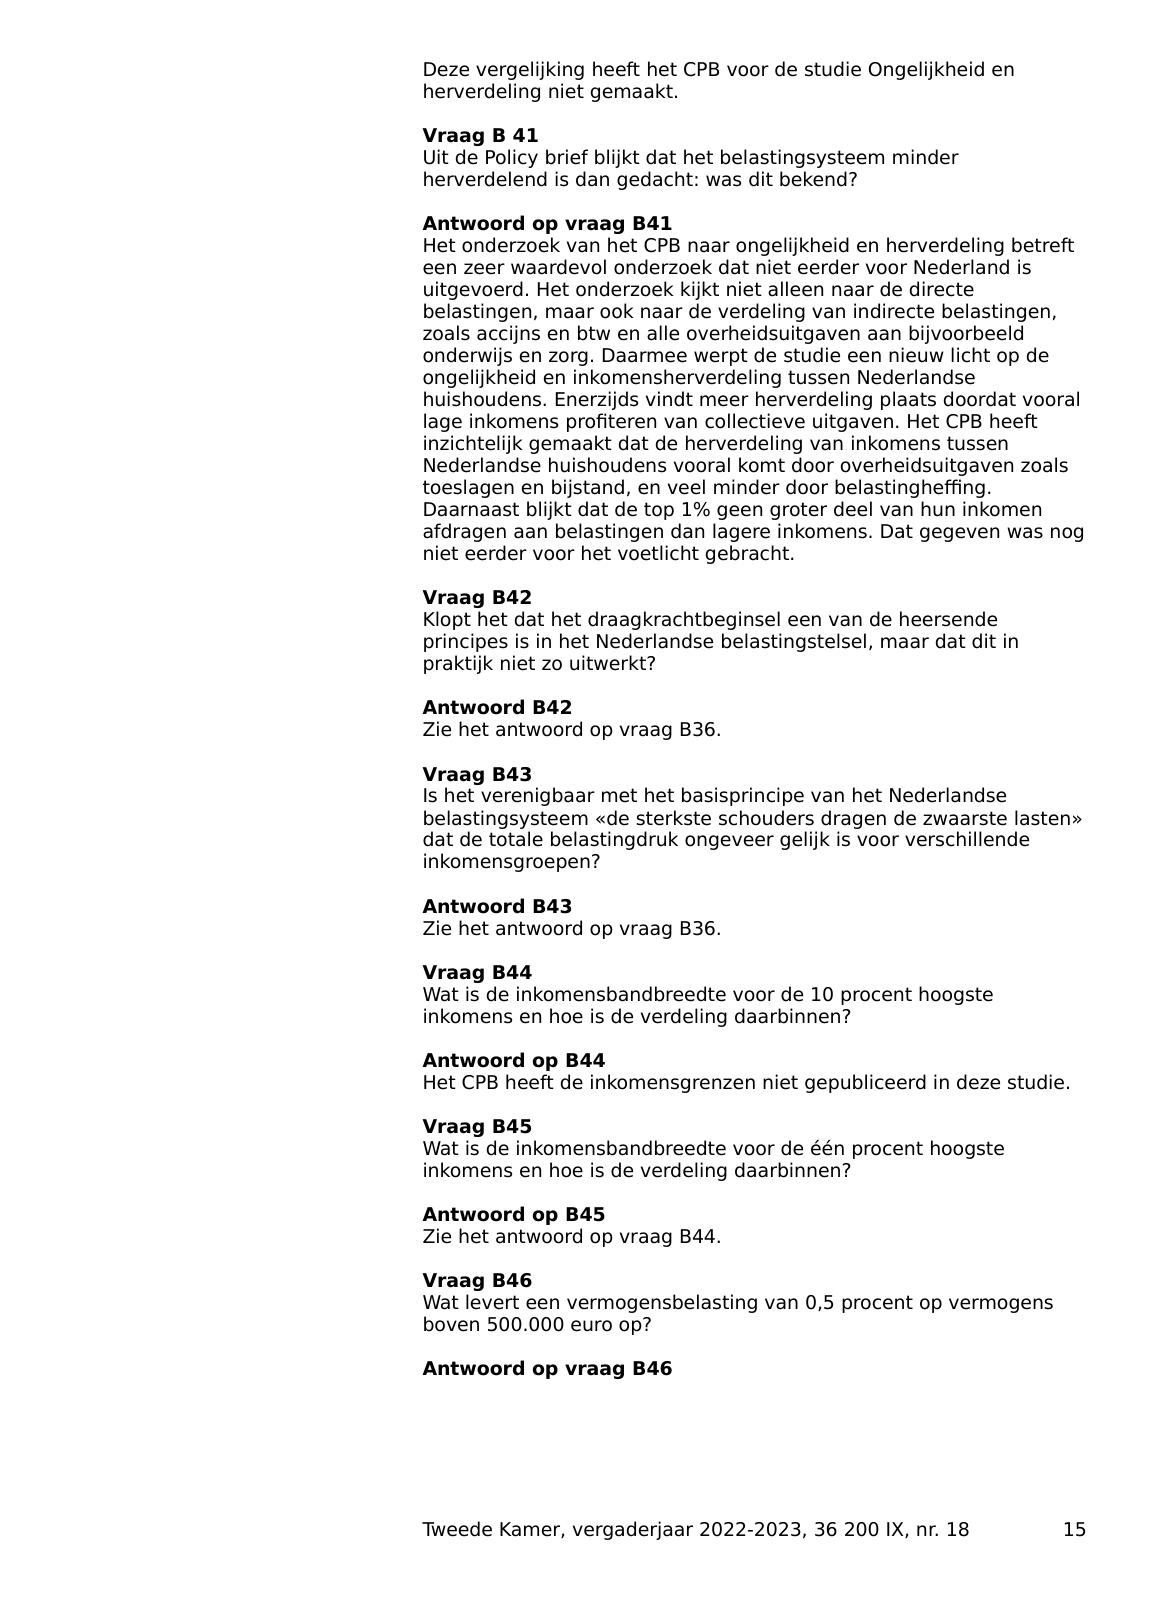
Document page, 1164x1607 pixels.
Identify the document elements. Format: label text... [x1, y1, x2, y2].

text Vraag B45 [422, 1116, 1087, 1138]
text Het CPB heeft de inkomensgrenzen niet gepubliceerd in deze studie. [422, 1072, 1087, 1094]
text Vraag B44 [422, 962, 1087, 984]
text Antwoord op B45 [422, 1204, 1087, 1226]
text Is het verenigbaar met het basisprincipe van het Nederlandse belastingsysteem «de sterkste schouders dragen de zwaarste lasten» dat de totale belastingdruk ongeveer gelijk is voor verschillende inkomensgroepen? [422, 785, 1087, 873]
text Antwoord B42 [422, 697, 1087, 719]
text Vraag B 41 [422, 125, 1087, 147]
text Zie het antwoord op vraag B44. [422, 1226, 1087, 1248]
text Antwoord op vraag B41 [422, 213, 1087, 235]
text Antwoord op B44 [422, 1050, 1087, 1072]
text Het onderzoek van het CPB naar ongelijkheid en herverdeling betreft een zeer waardevol onderzoek dat niet eerder voor Nederland is uitgevoerd. Het onderzoek kijkt niet alleen naar de directe belastingen, maar ook naar de verdeling van indirecte belastingen, zoals accijns en btw en alle overheidsuitgaven aan bijvoorbeeld onderwijs en zorg. Daarmee werpt de studie een nieuw licht op de ongelijkheid en inkomensherverdeling tussen Nederlandse huishoudens. Enerzijds vindt meer herverdeling plaats doordat vooral lage inkomens profiteren van collectieve uitgaven. Het CPB heeft inzichtelijk gemaakt dat de herverdeling van inkomens tussen Nederlandse huishoudens vooral komt door overheidsuitgaven zoals toeslagen en bijstand, en veel minder door belastingheffing. Daarnaast blijkt dat de top 1% geen groter deel van hun inkomen afdragen aan belastingen dan lagere inkomens. Dat gegeven was nog niet eerder voor het voetlicht gebracht. [422, 235, 1087, 565]
text Wat is de inkomensbandbreedte voor de 10 procent hoogste inkomens en hoe is de verdeling daarbinnen? [422, 984, 1087, 1028]
text Klopt het dat het draagkrachtbeginsel een van de heersende principes is in het Nederlandse belastingstelsel, maar dat dit in praktijk niet zo uitwerkt? [422, 609, 1087, 675]
text Wat levert een vermogensbelasting van 0,5 procent op vermogens boven 500.000 euro op? [422, 1292, 1087, 1336]
text Zie het antwoord op vraag B36. [422, 719, 1087, 741]
text Wat is de inkomensbandbreedte voor de één procent hoogste inkomens en hoe is de verdeling daarbinnen? [422, 1138, 1087, 1182]
text Deze vergelijking heeft het CPB voor de studie Ongelijkheid en herverdeling niet gemaakt. [422, 59, 1087, 103]
text Vraag B46 [422, 1270, 1087, 1292]
text Antwoord B43 [422, 896, 1087, 917]
text Vraag B42 [422, 587, 1087, 609]
text Zie het antwoord op vraag B36. [422, 917, 1087, 939]
text Uit de Policy brief blijkt dat het belastingsysteem minder herverdelend is dan gedacht: was dit bekend? [422, 147, 1087, 191]
text Antwoord op vraag B46 [422, 1358, 1087, 1380]
text Vraag B43 [422, 763, 1087, 785]
